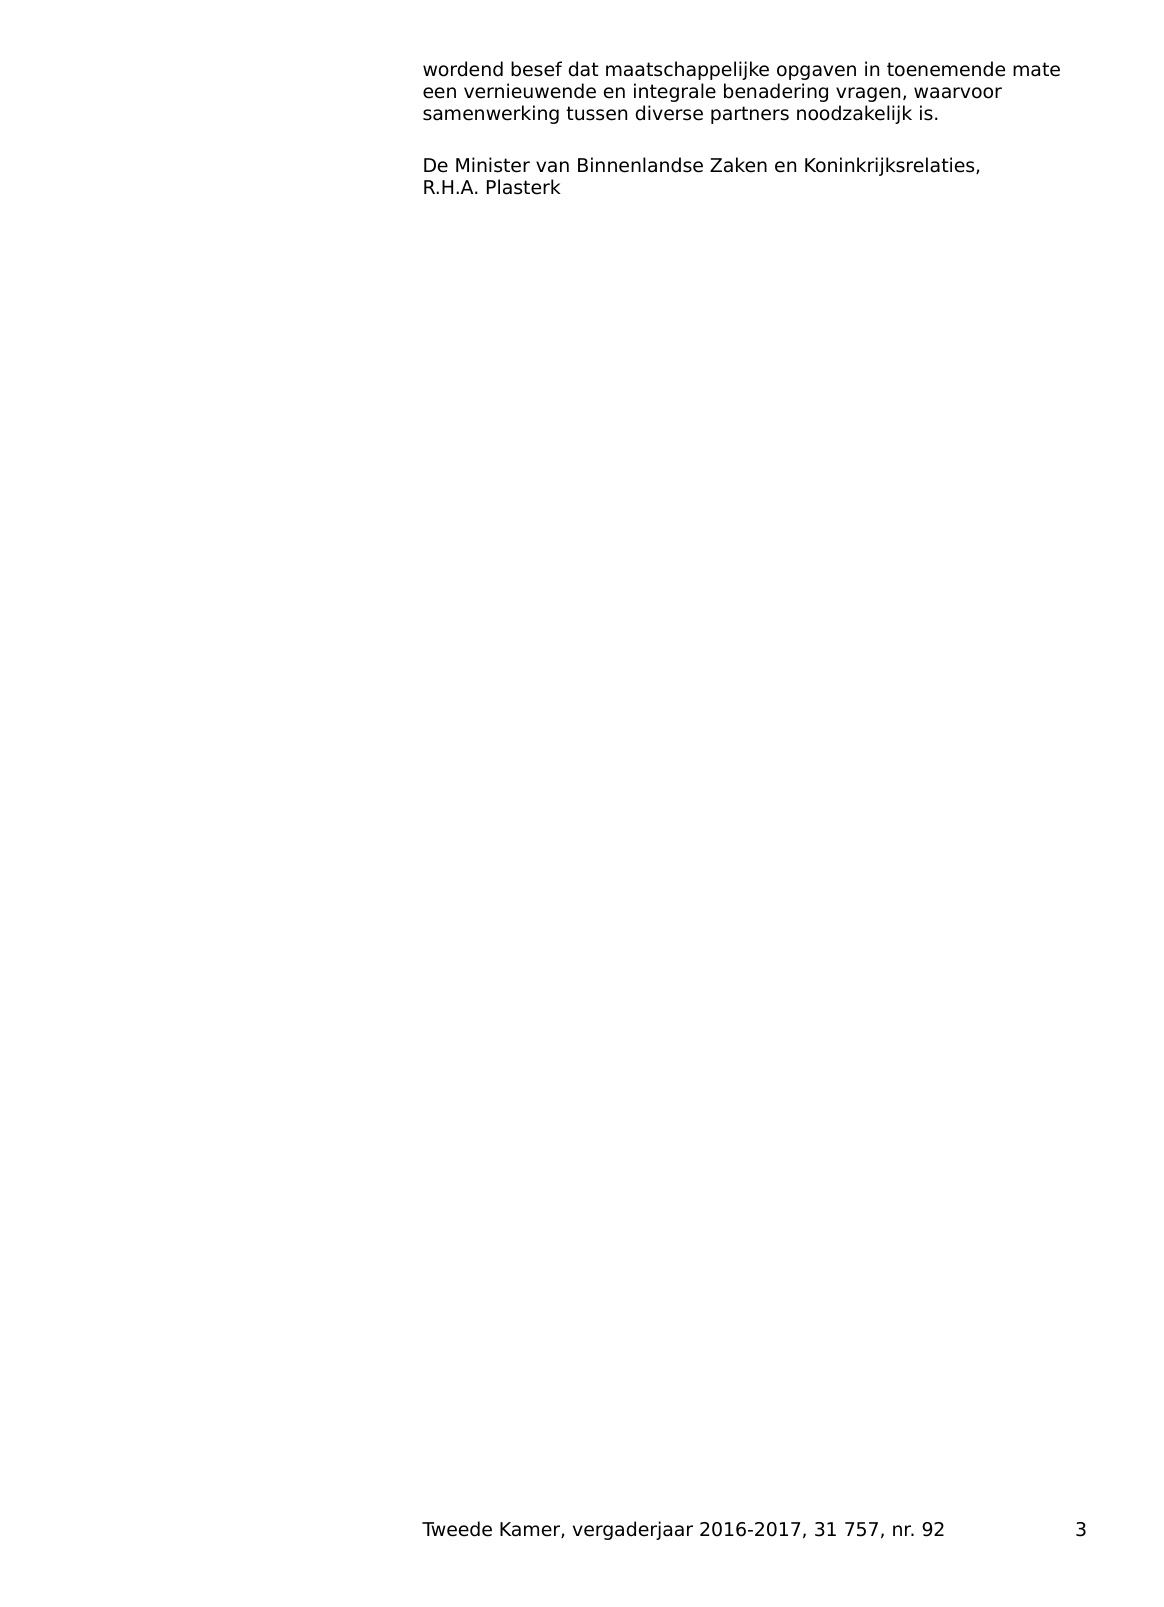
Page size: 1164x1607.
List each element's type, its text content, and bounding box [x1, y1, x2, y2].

text wordend besef dat maatschappelijke opgaven in toenemende mate een vernieuwende en integrale benadering vragen, waarvoor samenwerking tussen diverse partners noodzakelijk is. [422, 59, 1087, 125]
text De Minister van Binnenlandse Zaken en Koninkrijksrelaties, R.H.A. Plasterk [422, 155, 1087, 199]
